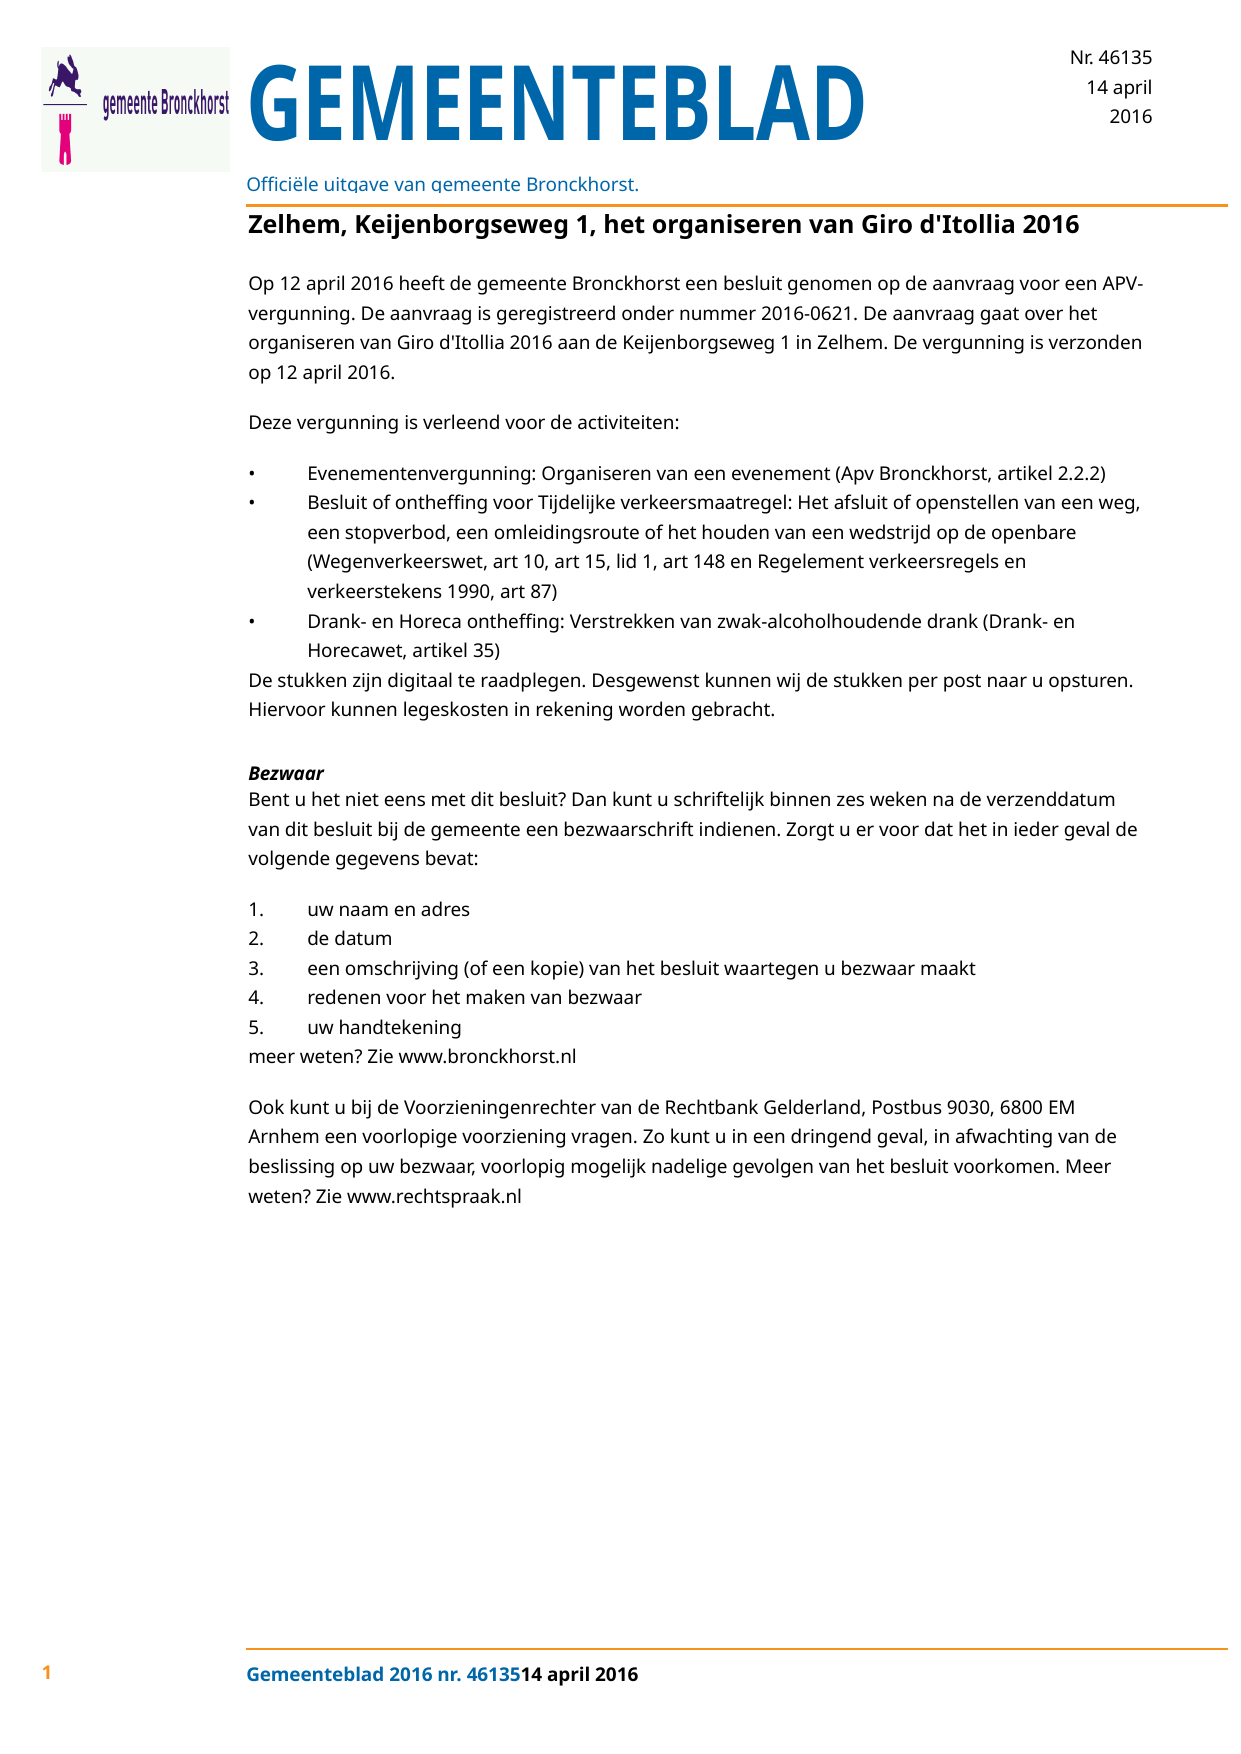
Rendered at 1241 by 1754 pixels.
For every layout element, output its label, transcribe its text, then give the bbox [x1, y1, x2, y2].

list de datum [248, 925, 1152, 951]
list Evenementenvergunning: Organiseren van een evenement (Apv Bronckhorst, artikel 2.2.2) [248, 460, 1152, 486]
text Bezwaar [248, 761, 1152, 786]
list uw handtekening [248, 1014, 1152, 1040]
picture [41, 47, 231, 172]
text Bent u het niet eens met dit besluit? Dan kunt u schriftelijk binnen zes weken na de verzenddatum van dit besluit bij de gemeente een bezwaarschrift indienen. Zorgt u er voor dat het in ieder geval de volgende gegevens bevat: [248, 786, 1152, 871]
list Drank- en Horeca ontheffing: Verstrekken van zwak-alcoholhoudende drank (Drank- en Horecawet, artikel 35) [248, 608, 1152, 663]
text De stukken zijn digitaal te raadplegen. Desgewenst kunnen wij de stukken per post naar u opsturen. Hiervoor kunnen legeskosten in rekening worden gebracht. [248, 667, 1152, 722]
text Zelhem, Keijenborgseweg 1, het organiseren van Giro d'Itollia 2016 [248, 207, 1152, 241]
list uw naam en adres [248, 896, 1152, 922]
text Op 12 april 2016 heeft de gemeente Bronckhorst een besluit genomen op de aanvraag voor een APV-vergunning. De aanvraag is geregistreerd onder nummer 2016-0621. De aanvraag gaat over het organiseren van Giro d'Itollia 2016 aan de Keijenborgseweg 1 in Zelhem. De vergunning is verzonden op 12 april 2016. [248, 270, 1152, 385]
text Ook kunt u bij de Voorzieningenrechter van de Rechtbank Gelderland, Postbus 9030, 6800 EM Arnhem een voorlopige voorziening vragen. Zo kunt u in een dringend geval, in afwachting van de beslissing op uw bezwaar, voorlopig mogelijk nadelige gevolgen van het besluit voorkomen. Meer weten? Zie www.rechtspraak.nl [248, 1094, 1152, 1209]
text Deze vergunning is verleend voor de activiteiten: [248, 409, 1152, 435]
list een omschrijving (of een kopie) van het besluit waartegen u bezwaar maakt [248, 955, 1152, 981]
text meer weten? Zie www.bronckhorst.nl [248, 1044, 1152, 1069]
list redenen voor het maken van bezwaar [248, 984, 1152, 1010]
list Besluit of ontheffing voor Tijdelijke verkeersmaatregel: Het afsluit of openstellen van een weg, een stopverbod, een omleidingsroute of het houden van een wedstrijd op de openbare (Wegenverkeerswet, art 10, art 15, lid 1, art 148 en Regelement verkeersregels en verkeerstekens 1990, art 87) [248, 489, 1152, 604]
